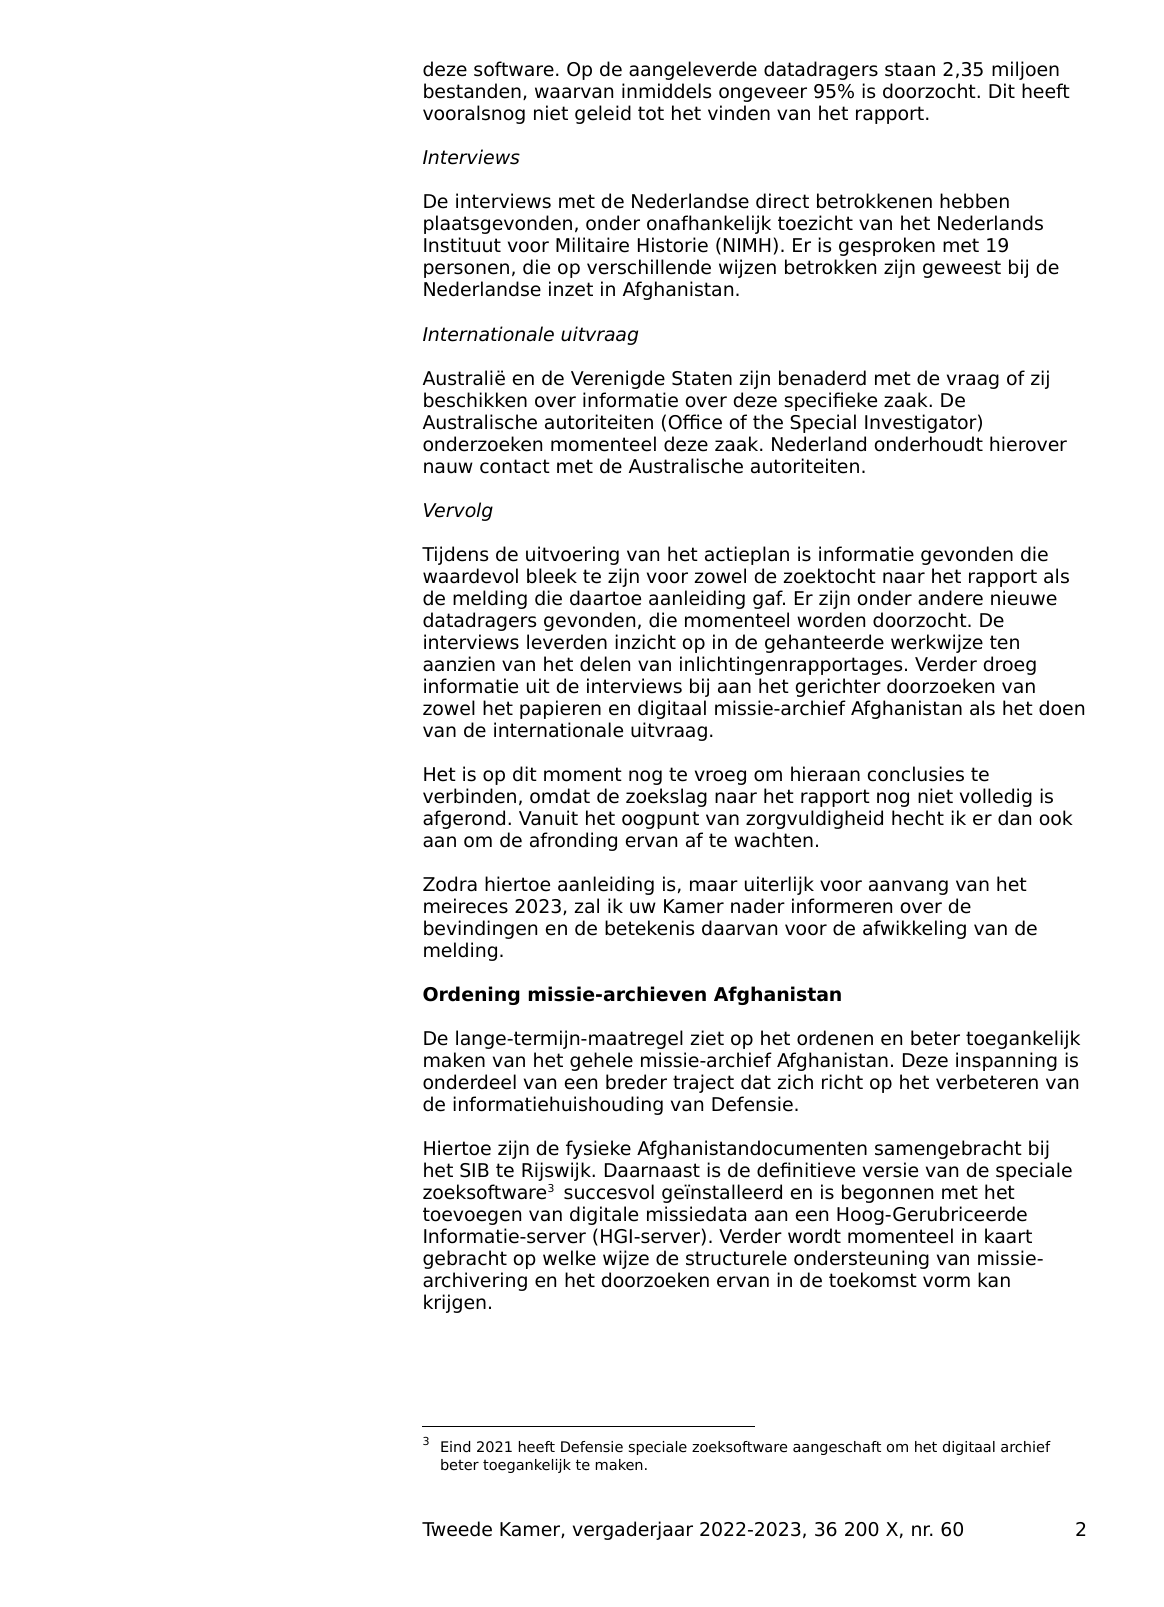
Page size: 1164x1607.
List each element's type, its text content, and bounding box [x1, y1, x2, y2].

text Hiertoe zijn de fysieke Afghanistandocumenten samengebracht bij het SIB te Rijswijk. Daarnaast is de definitieve versie van de speciale zoeksoftware succesvol geïnstalleerd en is begonnen met het toevoegen van digitale missiedata aan een Hoog-Gerubriceerde Informatie-server (HGI-server). Verder wordt momenteel in kaart gebracht op welke wijze de structurele ondersteuning van missie-archivering en het doorzoeken ervan in de toekomst vorm kan krijgen. [422, 1138, 1087, 1314]
text Eind 2021 heeft Defensie speciale zoeksoftware aangeschaft om het digitaal archief beter toegankelijk te maken. [422, 1435, 1087, 1474]
subtitle Internationale uitvraag [422, 323, 1087, 345]
text De interviews met de Nederlandse direct betrokkenen hebben plaatsgevonden, onder onafhankelijk toezicht van het Nederlands Instituut voor Militaire Historie (NIMH). Er is gesproken met 19 personen, die op verschillende wijzen betrokken zijn geweest bij de Nederlandse inzet in Afghanistan. [422, 191, 1087, 301]
text Tijdens de uitvoering van het actieplan is informatie gevonden die waardevol bleek te zijn voor zowel de zoektocht naar het rapport als de melding die daartoe aanleiding gaf. Er zijn onder andere nieuwe datadragers gevonden, die momenteel worden doorzocht. De interviews leverden inzicht op in de gehanteerde werkwijze ten aanzien van het delen van inlichtingenrapportages. Verder droeg informatie uit de interviews bij aan het gerichter doorzoeken van zowel het papieren en digitaal missie-archief Afghanistan als het doen van de internationale uitvraag. [422, 544, 1087, 742]
subtitle Ordening missie-archieven Afghanistan [422, 984, 1087, 1006]
text De lange-termijn-maatregel ziet op het ordenen en beter toegankelijk maken van het gehele missie-archief Afghanistan. Deze inspanning is onderdeel van een breder traject dat zich richt op het verbeteren van de informatiehuishouding van Defensie. [422, 1028, 1087, 1116]
subtitle Interviews [422, 147, 1087, 169]
text Het is op dit moment nog te vroeg om hieraan conclusies te verbinden, omdat de zoekslag naar het rapport nog niet volledig is afgerond. Vanuit het oogpunt van zorgvuldigheid hecht ik er dan ook aan om de afronding ervan af te wachten. [422, 764, 1087, 852]
text Zodra hiertoe aanleiding is, maar uiterlijk voor aanvang van het meireces 2023, zal ik uw Kamer nader informeren over de bevindingen en de betekenis daarvan voor de afwikkeling van de melding. [422, 874, 1087, 962]
text Australië en de Verenigde Staten zijn benaderd met de vraag of zij beschikken over informatie over deze specifieke zaak. De Australische autoriteiten (Office of the Special Investigator) onderzoeken momenteel deze zaak. Nederland onderhoudt hierover nauw contact met de Australische autoriteiten. [422, 368, 1087, 477]
text deze software. Op de aangeleverde datadragers staan 2,35 miljoen bestanden, waarvan inmiddels ongeveer 95% is doorzocht. Dit heeft vooralsnog niet geleid tot het vinden van het rapport. [422, 59, 1087, 125]
subtitle Vervolg [422, 500, 1087, 522]
